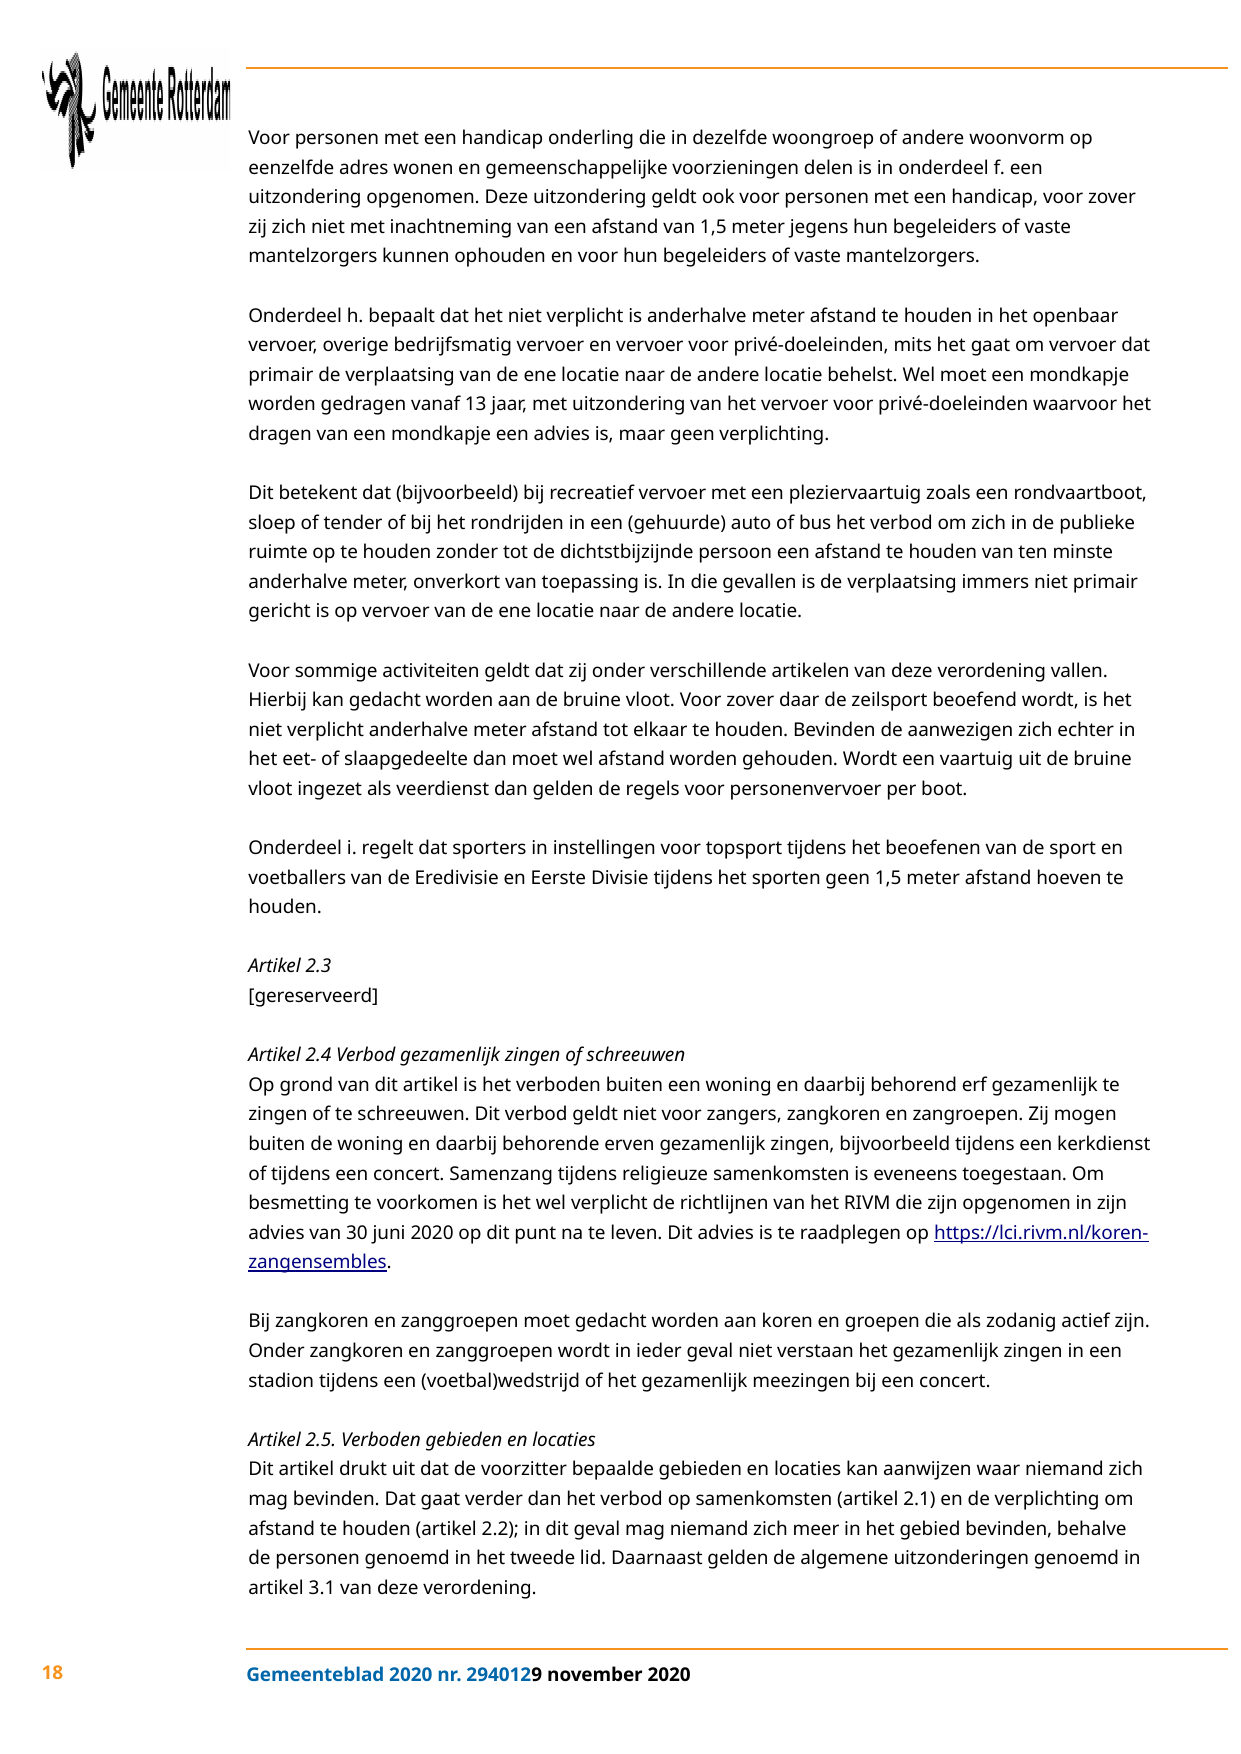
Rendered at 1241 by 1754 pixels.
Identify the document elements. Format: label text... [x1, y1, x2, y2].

text Onderdeel h. bepaalt dat het niet verplicht is anderhalve meter afstand te houden in het openbaar vervoer, overige bedrijfsmatig vervoer en vervoer voor privé-doeleinden, mits het gaat om vervoer dat primair de verplaatsing van de ene locatie naar de andere locatie behelst. Wel moet een mondkapje worden gedragen vanaf 13 jaar, met uitzondering van het vervoer voor privé-doeleinden waarvoor het dragen van een mondkapje een advies is, maar geen verplichting. [248, 302, 1152, 446]
text Op grond van dit artikel is het verboden buiten een woning en daarbij behorend erf gezamenlijk te zingen of te schreeuwen. Dit verbod geldt niet voor zangers, zangkoren en zangroepen. Zij mogen buiten de woning en daarbij behorende erven gezamenlijk zingen, bijvoorbeeld tijdens een kerkdienst of tijdens een concert. Samenzang tijdens religieuze samenkomsten is eveneens toegestaan. Om besmetting te voorkomen is het wel verplicht de richtlijnen van het RIVM die zijn opgenomen in zijn advies van 30 juni 2020 op dit punt na te leven. Dit advies is te raadplegen op https://lci.rivm.nl/koren-zangensembles. [248, 1071, 1152, 1274]
text [gereserveerd] [248, 982, 1152, 1008]
text Dit artikel drukt uit dat de voorzitter bepaalde gebieden en locaties kan aanwijzen waar niemand zich mag bevinden. Dat gaat verder dan het verbod op samenkomsten (artikel 2.1) en de verplichting om afstand te houden (artikel 2.2); in dit geval mag niemand zich meer in het gebied bevinden, behalve de personen genoemd in het tweede lid. Daarnaast gelden de algemene uitzonderingen genoemd in artikel 3.1 van deze verordening. [248, 1456, 1152, 1600]
text Voor personen met een handicap onderling die in dezelfde woongroep of andere woonvorm op eenzelfde adres wonen en gemeenschappelijke voorzieningen delen is in onderdeel f. een uitzondering opgenomen. Deze uitzondering geldt ook voor personen met een handicap, voor zover zij zich niet met inachtneming van een afstand van 1,5 meter jegens hun begeleiders of vaste mantelzorgers kunnen ophouden en voor hun begeleiders of vaste mantelzorgers. [248, 124, 1152, 268]
text Voor sommige activiteiten geldt dat zij onder verschillende artikelen van deze verordening vallen. Hierbij kan gedacht worden aan de bruine vloot. Voor zover daar de zeilsport beoefend wordt, is het niet verplicht anderhalve meter afstand tot elkaar te houden. Bevinden de aanwezigen zich echter in het eet- of slaapgedeelte dan moet wel afstand worden gehouden. Wordt een vaartuig uit de bruine vloot ingezet als veerdienst dan gelden de regels voor personenvervoer per boot. [248, 657, 1152, 801]
text Artikel 2.3 [248, 953, 1152, 978]
text Bij zangkoren en zanggroepen moet gedacht worden aan koren en groepen die als zodanig actief zijn. Onder zangkoren en zanggroepen wordt in ieder geval niet verstaan het gezamenlijk zingen in een stadion tijdens een (voetbal)wedstrijd of het gezamenlijk meezingen bij een concert. [248, 1308, 1152, 1393]
text Artikel 2.4 Verbod gezamenlijk zingen of schreeuwen [248, 1041, 1152, 1067]
picture [41, 47, 231, 172]
text Dit betekent dat (bijvoorbeeld) bij recreatief vervoer met een pleziervaartuig zoals een rondvaartboot, sloep of tender of bij het rondrijden in een (gehuurde) auto of bus het verbod om zich in de publieke ruimte op te houden zonder tot de dichtstbijzijnde persoon een afstand te houden van ten minste anderhalve meter, onverkort van toepassing is. In die gevallen is de verplaatsing immers niet primair gericht is op vervoer van de ene locatie naar de andere locatie. [248, 479, 1152, 623]
text Onderdeel i. regelt dat sporters in instellingen voor topsport tijdens het beoefenen van de sport en voetballers van de Eredivisie en Eerste Divisie tijdens het sporten geen 1,5 meter afstand hoeven te houden. [248, 834, 1152, 919]
text Artikel 2.5. Verboden gebieden en locaties [248, 1426, 1152, 1452]
